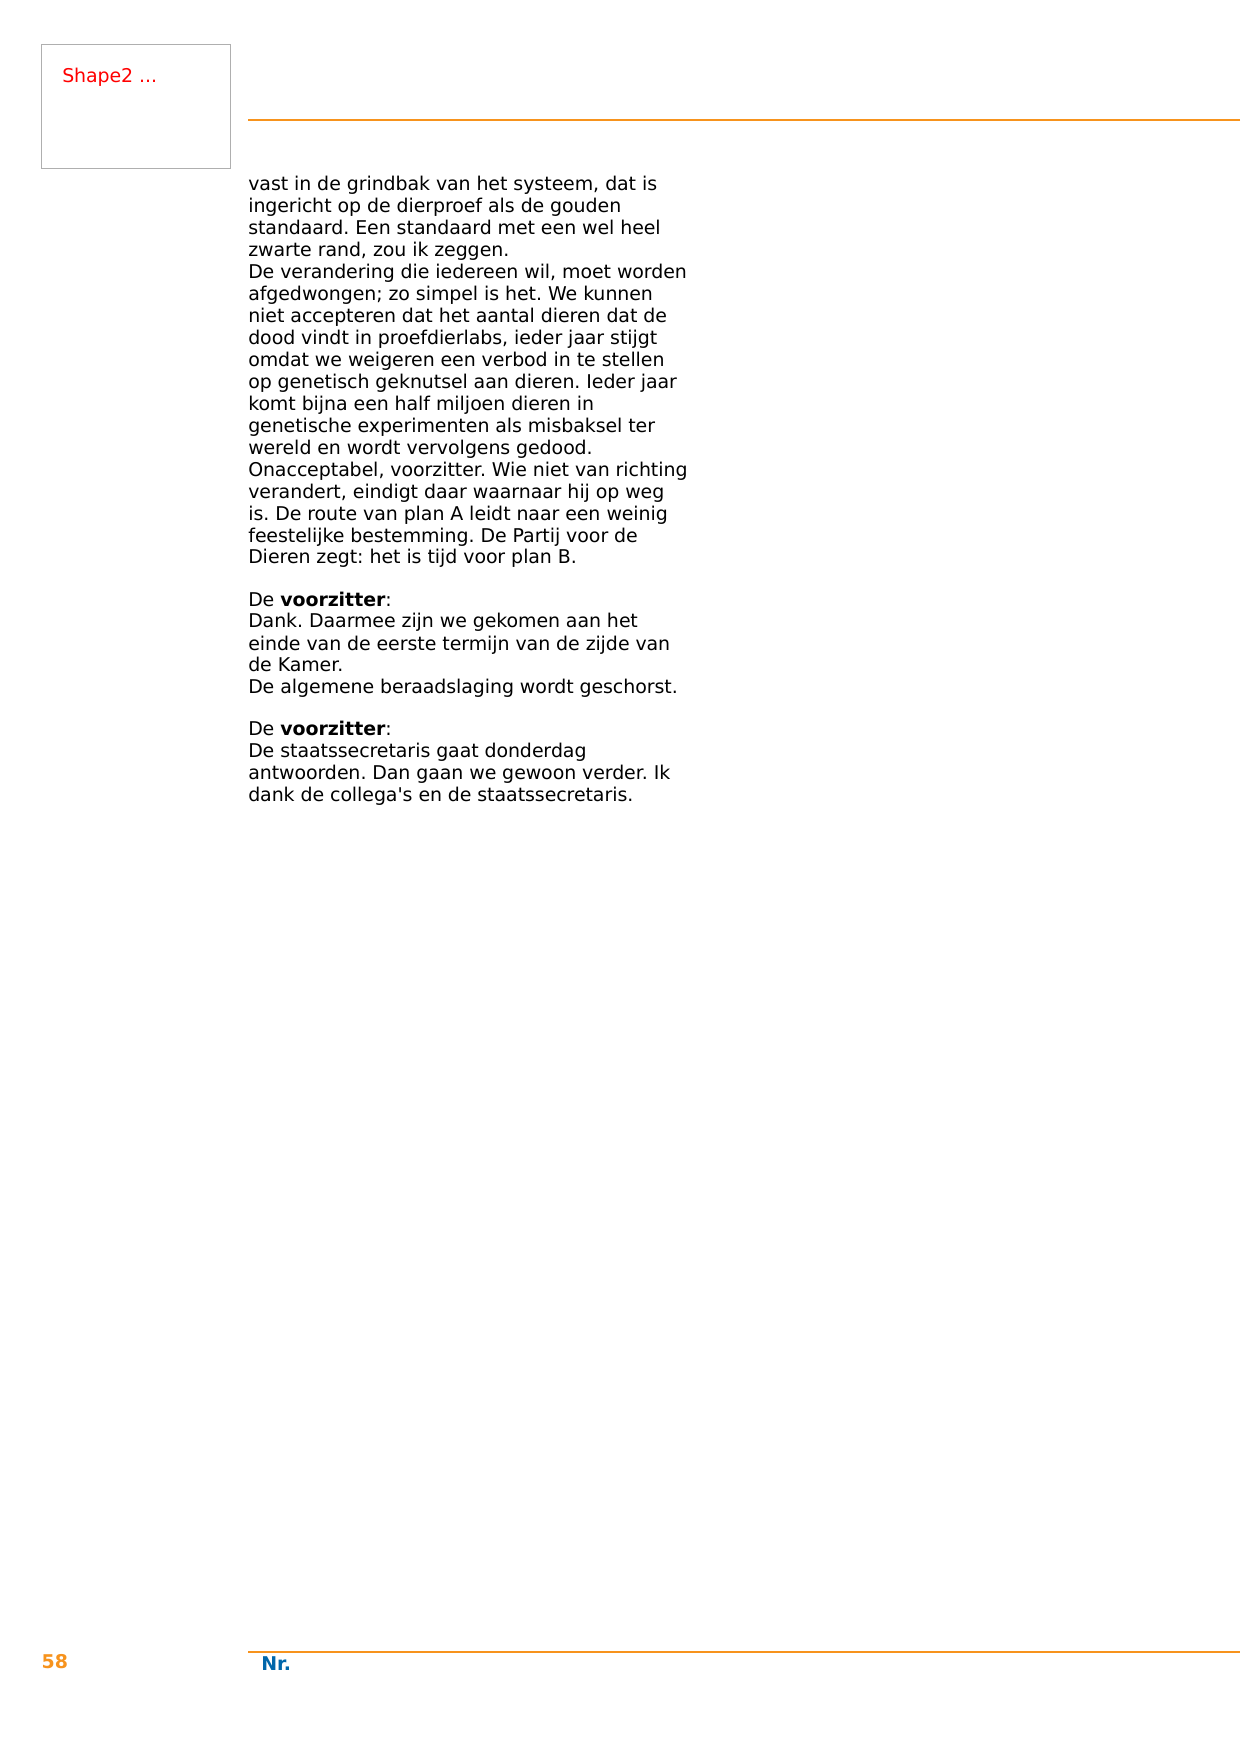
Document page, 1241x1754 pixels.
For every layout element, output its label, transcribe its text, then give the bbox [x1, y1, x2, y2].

text De staatssecretaris gaat donderdag antwoorden. Dan gaan we gewoon verder. Ik dank de collega's en de staatssecretaris. [248, 740, 691, 806]
text De verandering die iedereen wil, moet worden afgedwongen; zo simpel is het. We kunnen niet accepteren dat het aantal dieren dat de dood vindt in proefdierlabs, ieder jaar stijgt omdat we weigeren een verbod in te stellen op genetisch geknutsel aan dieren. Ieder jaar komt bijna een half miljoen dieren in genetische experimenten als misbaksel ter wereld en wordt vervolgens gedood. Onacceptabel, voorzitter. Wie niet van richting verandert, eindigt daar waarnaar hij op weg is. De route van plan A leidt naar een weinig feestelijke bestemming. De Partij voor de Dieren zegt: het is tijd voor plan B. [248, 261, 691, 568]
text De algemene beraadslaging wordt geschorst. [248, 676, 691, 698]
text vast in de grindbak van het systeem, dat is ingericht op de dierproef als de gouden standaard. Een standaard met een wel heel zwarte rand, zou ik zeggen. [248, 173, 691, 261]
text De voorzitter: [248, 718, 691, 740]
text Dank. Daarmee zijn we gekomen aan het einde van de eerste termijn van de zijde van de Kamer. [248, 610, 691, 676]
text De voorzitter: [248, 588, 691, 610]
